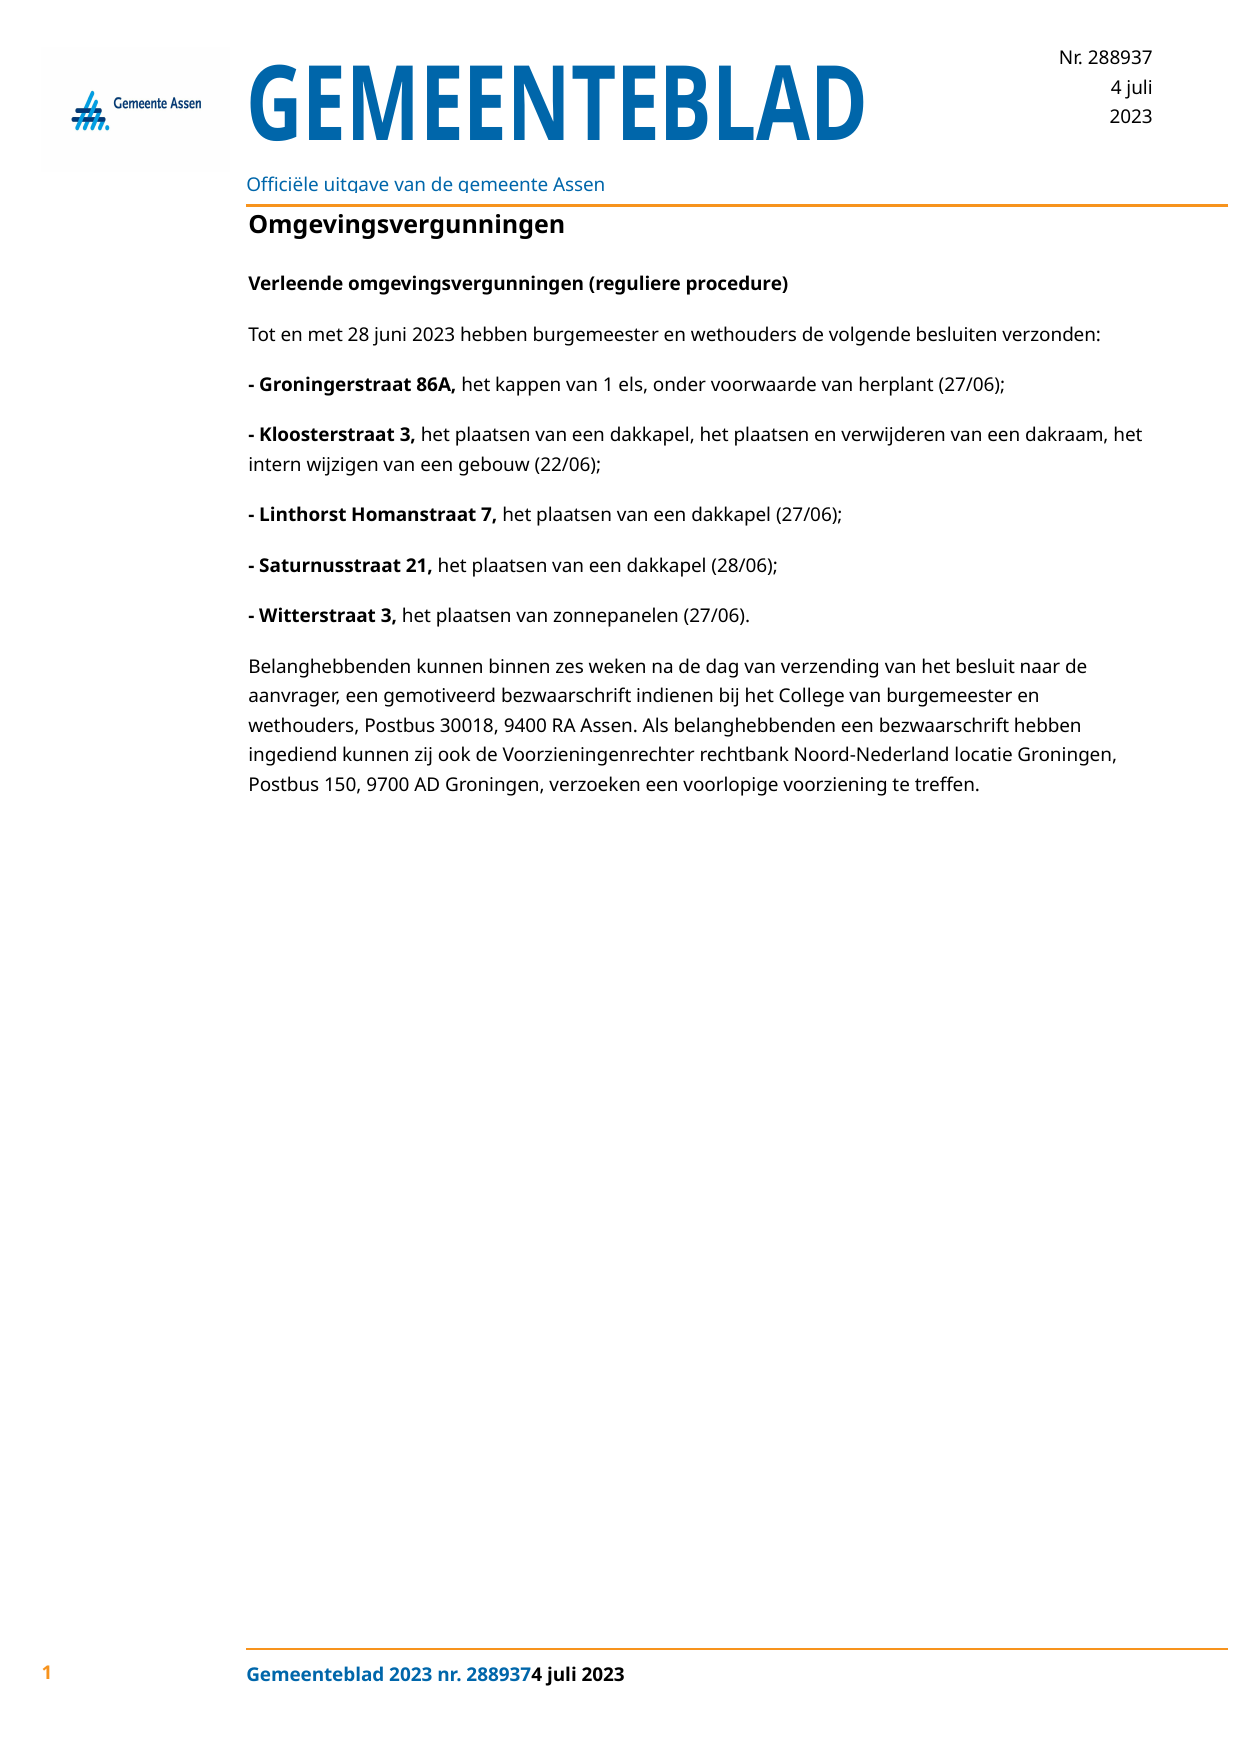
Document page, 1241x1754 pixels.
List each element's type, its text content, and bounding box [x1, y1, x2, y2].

text - Groningerstraat 86A, het kappen van 1 els, onder voorwaarde van herplant (27/06); [248, 371, 1152, 397]
text Verleende omgevingsvergunningen (reguliere procedure) [248, 270, 1152, 296]
text - Kloosterstraat 3, het plaatsen van een dakkapel, het plaatsen en verwijderen van een dakraam, het intern wijzigen van een gebouw (22/06); [248, 422, 1152, 477]
picture [41, 47, 231, 172]
text Omgevingsvergunningen [248, 207, 1152, 241]
text - Witterstraat 3, het plaatsen van zonnepanelen (27/06). [248, 602, 1152, 628]
text - Saturnusstraat 21, het plaatsen van een dakkapel (28/06); [248, 552, 1152, 578]
text Tot en met 28 juni 2023 hebben burgemeester en wethouders de volgende besluiten verzonden: [248, 321, 1152, 346]
text - Linthorst Homanstraat 7, het plaatsen van een dakkapel (27/06); [248, 502, 1152, 527]
text Belanghebbenden kunnen binnen zes weken na de dag van verzending van het besluit naar de aanvrager, een gemotiveerd bezwaarschrift indienen bij het College van burgemeester en wethouders, Postbus 30018, 9400 RA Assen. Als belanghebbenden een bezwaarschrift hebben ingediend kunnen zij ook de Voorzieningenrechter rechtbank Noord-Nederland locatie Groningen, Postbus 150, 9700 AD Groningen, verzoeken een voorlopige voorziening te treffen. [248, 653, 1152, 797]
